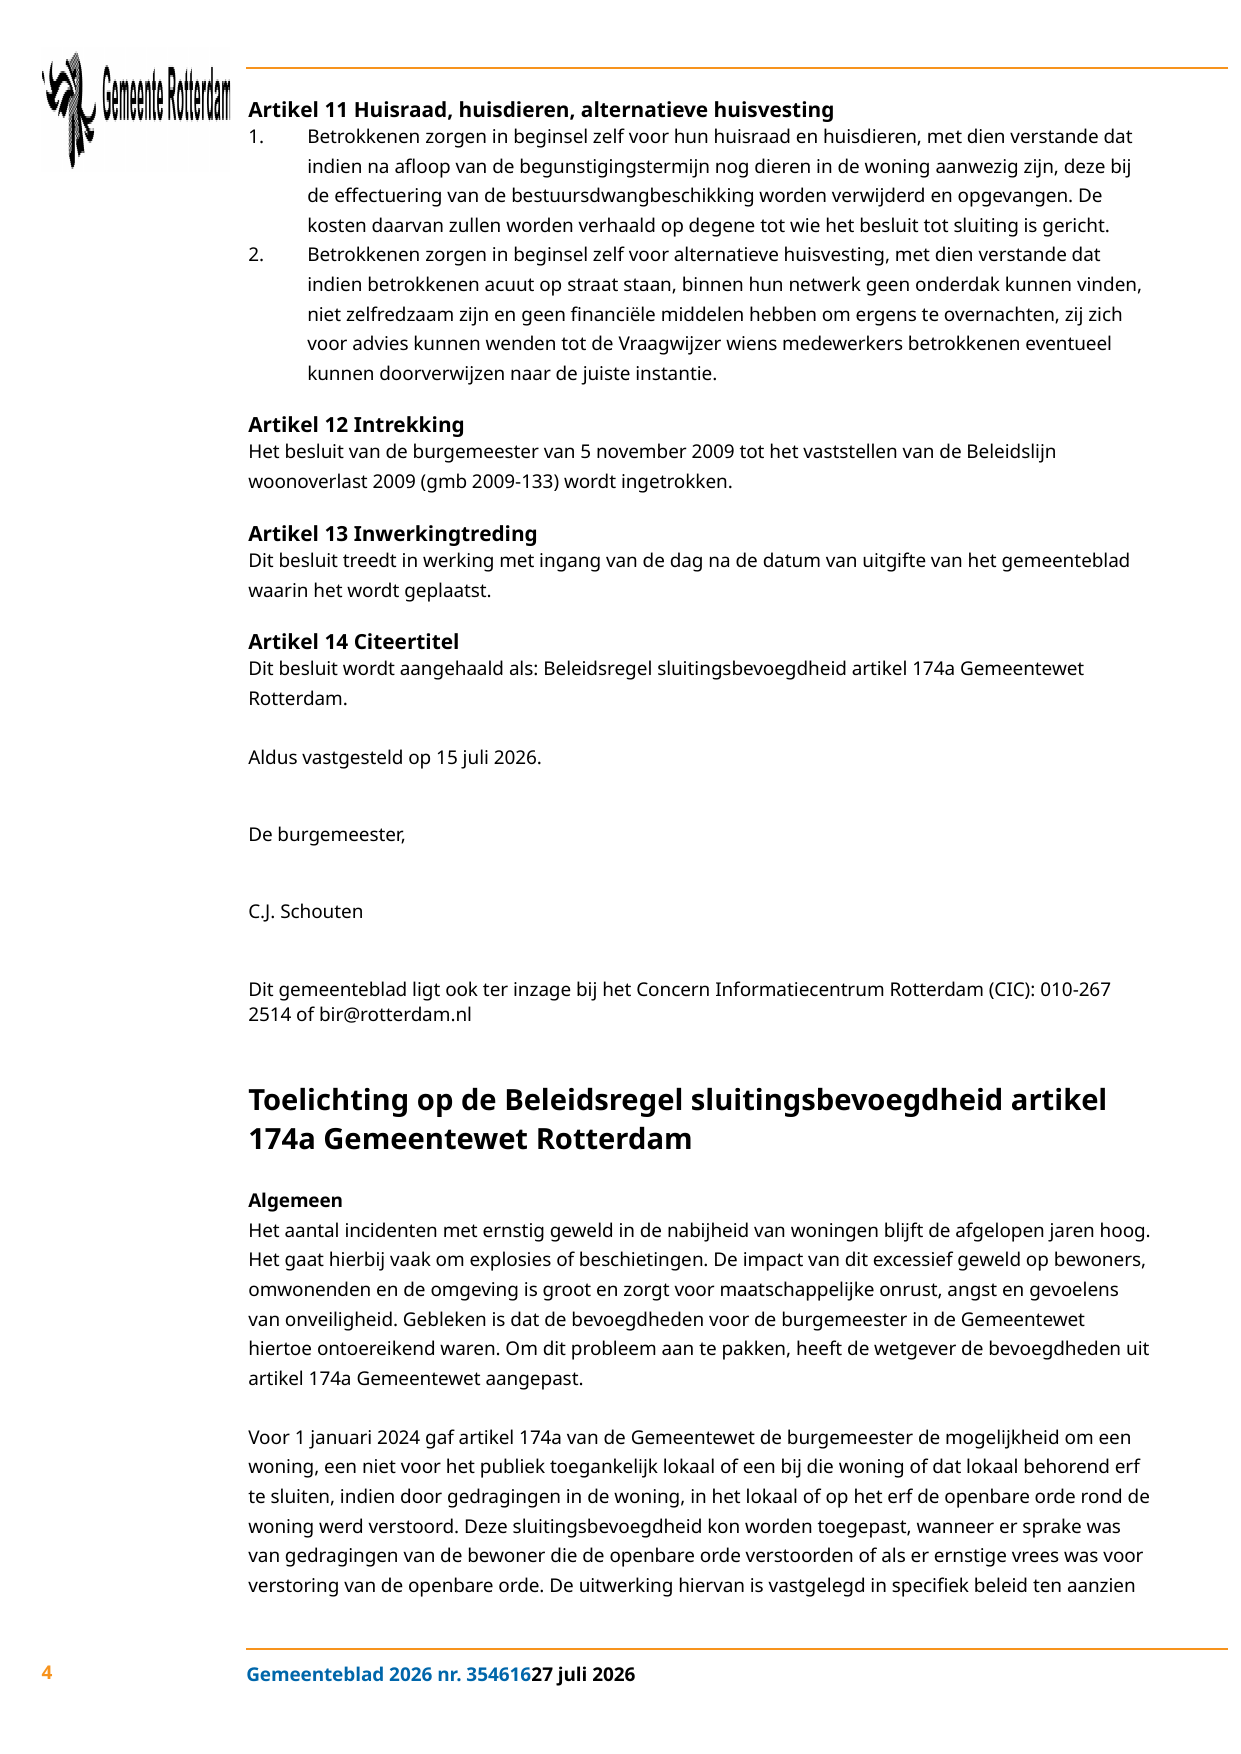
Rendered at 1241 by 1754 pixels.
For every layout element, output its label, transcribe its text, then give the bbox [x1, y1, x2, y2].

text Dit gemeenteblad ligt ook ter inzage bij het Concern Informatiecentrum Rotterdam (CIC): 010-267 2514 of bir@rotterdam.nl [248, 976, 1152, 1027]
text Toelichting op de Beleidsregel sluitingsbevoegdheid artikel 174a Gemeentewet Rotterdam [248, 1079, 1152, 1158]
list Betrokkenen zorgen in beginsel zelf voor hun huisraad en huisdieren, met dien verstande dat indien na afloop van de begunstigingstermijn nog dieren in de woning aanwezig zijn, deze bij de effectuering van de bestuursdwangbeschikking worden verwijderd en opgevangen. De kosten daarvan zullen worden verhaald op degene tot wie het besluit tot sluiting is gericht. [248, 123, 1152, 238]
text Artikel 13 Inwerkingtreding [248, 519, 1152, 547]
text Artikel 12 Intrekking [248, 410, 1152, 439]
text Artikel 11 Huisraad, huisdieren, alternatieve huisvesting [248, 95, 1152, 123]
text Artikel 14 Citeertitel [248, 627, 1152, 656]
text De burgemeester, [248, 822, 1152, 847]
text Aldus vastgesteld op 15 juli 2026. [248, 744, 1152, 770]
text Het aantal incidenten met ernstig geweld in de nabijheid van woningen blijft de afgelopen jaren hoog. Het gaat hierbij vaak om explosies of beschietingen. De impact van dit excessief geweld op bewoners, omwonenden en de omgeving is groot en zorgt voor maatschappelijke onrust, angst en gevoelens van onveiligheid. Gebleken is dat de bevoegdheden voor de burgemeester in de Gemeentewet hiertoe ontoereikend waren. Om dit probleem aan te pakken, heeft de wetgever de bevoegdheden uit artikel 174a Gemeentewet aangepast. [248, 1217, 1152, 1391]
list Betrokkenen zorgen in beginsel zelf voor alternatieve huisvesting, met dien verstande dat indien betrokkenen acuut op straat staan, binnen hun netwerk geen onderdak kunnen vinden, niet zelfredzaam zijn en geen financiële middelen hebben om ergens te overnachten, zij zich voor advies kunnen wenden tot de Vraagwijzer wiens medewerkers betrokkenen eventueel kunnen doorverwijzen naar de juiste instantie. [248, 242, 1152, 386]
text Dit besluit wordt aangehaald als: Beleidsregel sluitingsbevoegdheid artikel 174a Gemeentewet Rotterdam. [248, 656, 1152, 711]
picture [41, 47, 231, 172]
text Het besluit van de burgemeester van 5 november 2009 tot het vaststellen van de Beleidslijn woonoverlast 2009 (gmb 2009-133) wordt ingetrokken. [248, 439, 1152, 494]
text Dit besluit treedt in werking met ingang van de dag na de datum van uitgifte van het gemeenteblad waarin het wordt geplaatst. [248, 547, 1152, 602]
text C.J. Schouten [248, 899, 1152, 924]
text Algemeen [248, 1187, 1152, 1213]
text Voor 1 januari 2024 gaf artikel 174a van de Gemeentewet de burgemeester de mogelijkheid om een woning, een niet voor het publiek toegankelijk lokaal of een bij die woning of dat lokaal behorend erf te sluiten, indien door gedragingen in de woning, in het lokaal of op het erf de openbare orde rond de woning werd verstoord. Deze sluitingsbevoegdheid kon worden toegepast, wanneer er sprake was van gedragingen van de bewoner die de openbare orde verstoorden of als er ernstige vrees was voor verstoring van de openbare orde. De uitwerking hiervan is vastgelegd in specifiek beleid ten aanzien [248, 1424, 1152, 1598]
